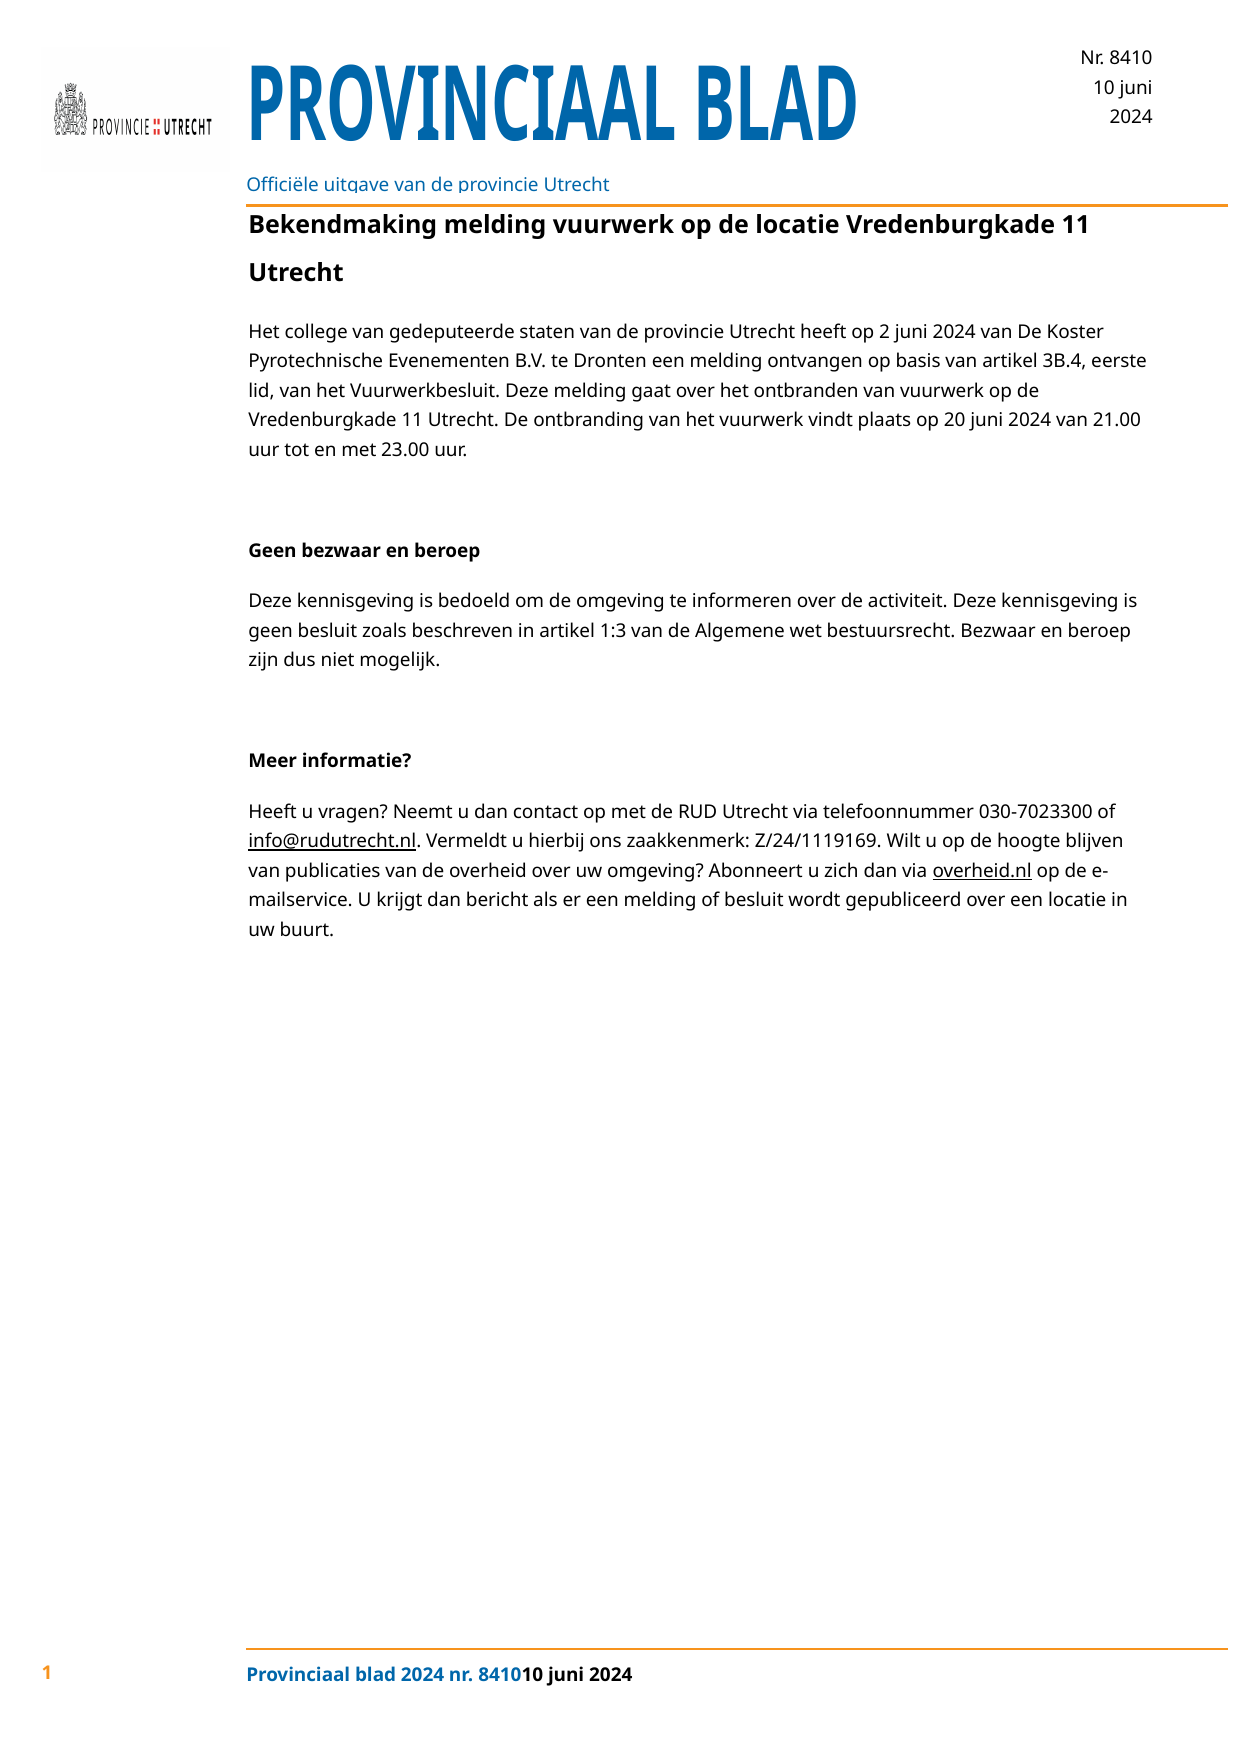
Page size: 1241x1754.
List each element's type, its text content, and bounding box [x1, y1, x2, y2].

text Meer informatie? [248, 747, 1152, 773]
text Geen bezwaar en beroep [248, 537, 1152, 563]
picture [41, 47, 231, 172]
text Bekendmaking melding vuurwerk op de locatie Vredenburgkade 11 Utrecht [248, 207, 1152, 288]
text Het college van gedeputeerde staten van de provincie Utrecht heeft op 2 juni 2024 van De Koster Pyrotechnische Evenementen B.V. te Dronten een melding ontvangen op basis van artikel 3B.4, eerste lid, van het Vuurwerkbesluit. Deze melding gaat over het ontbranden van vuurwerk op de Vredenburgkade 11 Utrecht. De ontbranding van het vuurwerk vindt plaats op 20 juni 2024 van 21.00 uur tot en met 23.00 uur. [248, 318, 1152, 462]
text Deze kennisgeving is bedoeld om de omgeving te informeren over de activiteit. Deze kennisgeving is geen besluit zoals beschreven in artikel 1:3 van de Algemene wet bestuursrecht. Bezwaar en beroep zijn dus niet mogelijk. [248, 587, 1152, 672]
text Heeft u vragen? Neemt u dan contact op met de RUD Utrecht via telefoonnummer 030-7023300 of info@rudutrecht.nl. Vermeldt u hierbij ons zaakkenmerk: Z/24/1119169. Wilt u op de hoogte blijven van publicaties van de overheid over uw omgeving? Abonneert u zich dan via overheid.nl op de e-mailservice. U krijgt dan bericht als er een melding of besluit wordt gepubliceerd over een locatie in uw buurt. [248, 798, 1152, 942]
